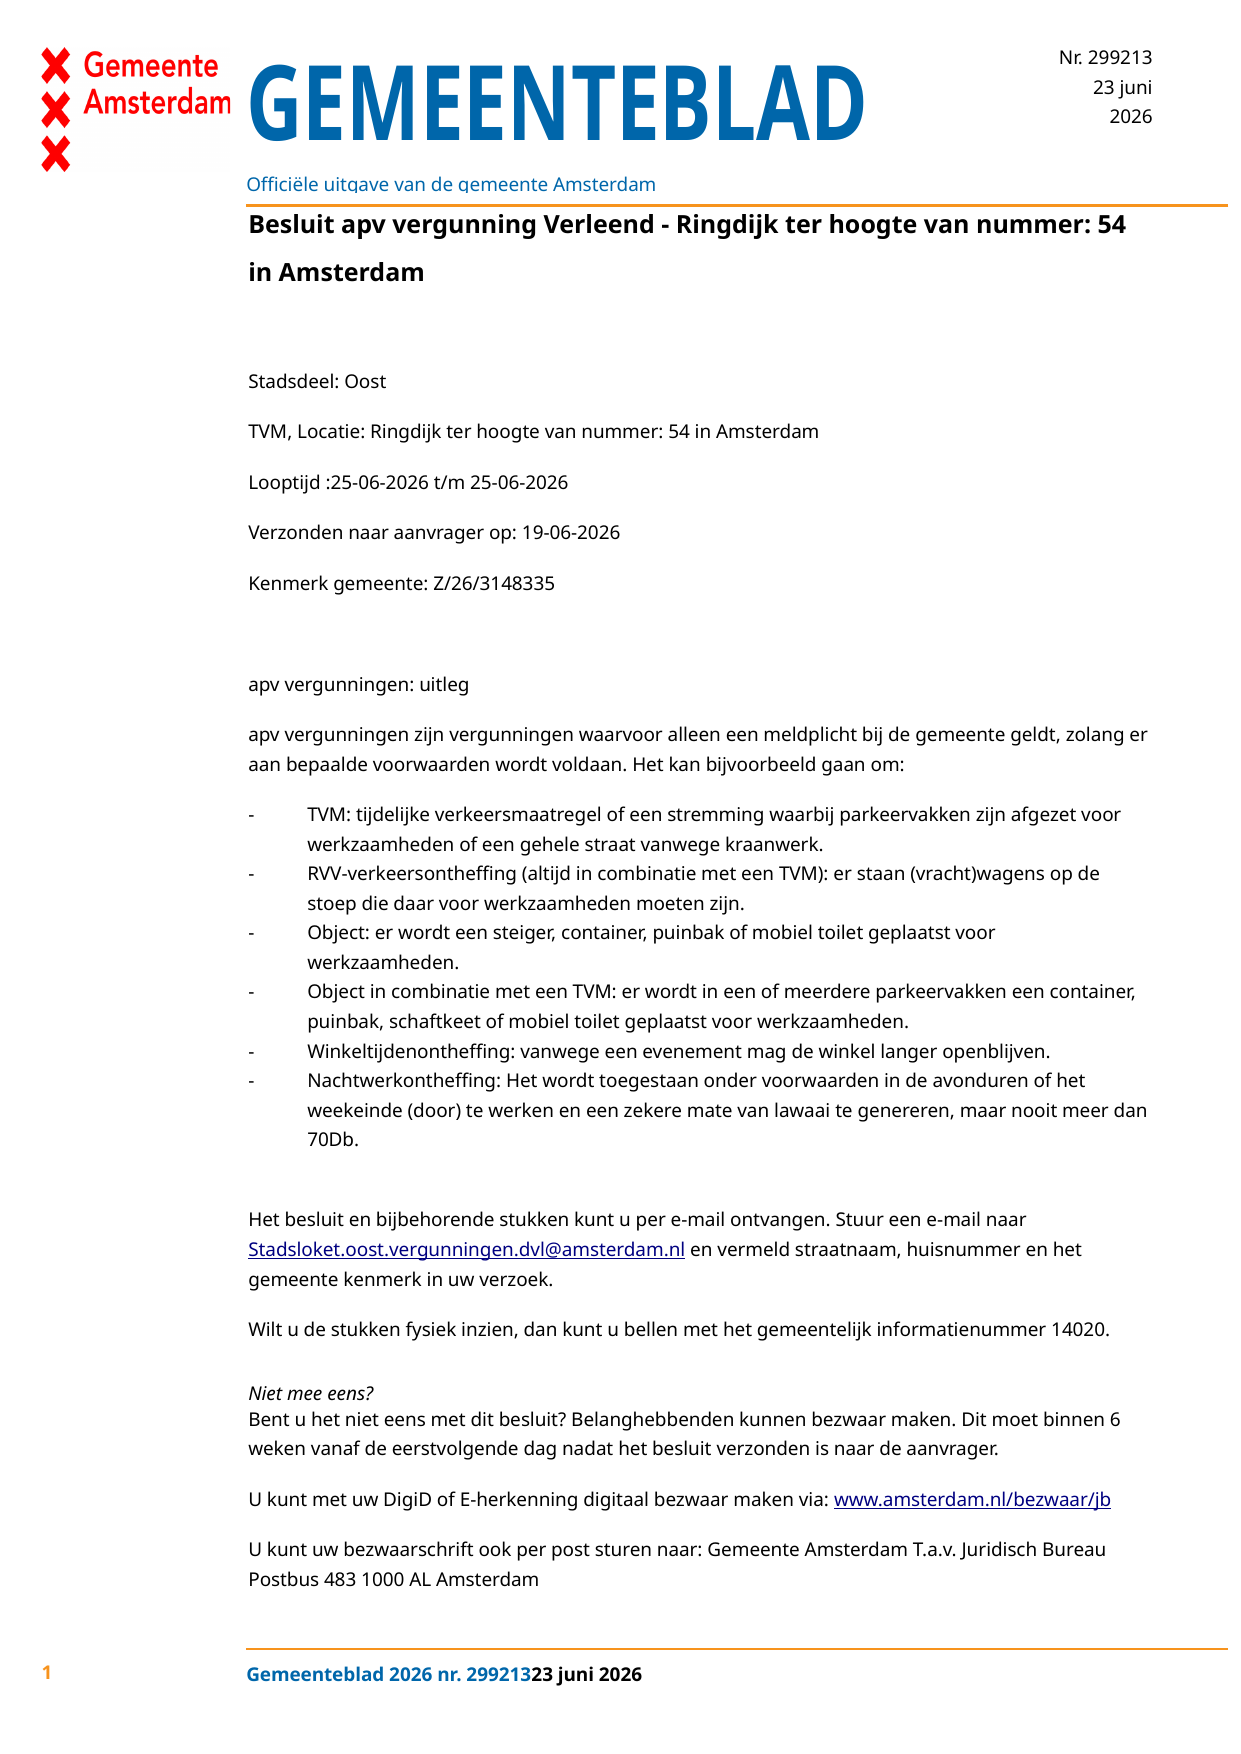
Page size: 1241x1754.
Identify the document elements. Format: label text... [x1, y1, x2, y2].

picture [41, 47, 231, 172]
text Wilt u de stukken fysiek inzien, dan kunt u bellen met het gemeentelijk informatienummer 14020. [248, 1316, 1152, 1342]
text apv vergunningen zijn vergunningen waarvoor alleen een meldplicht bij de gemeente geldt, zolang er aan bepaalde voorwaarden wordt voldaan. Het kan bijvoorbeeld gaan om: [248, 721, 1152, 777]
list Object: er wordt een steiger, container, puinbak of mobiel toilet geplaatst voor werkzaamheden. [248, 919, 1152, 975]
text U kunt uw bezwaarschrift ook per post sturen naar: Gemeente Amsterdam T.a.v. Juridisch Bureau Postbus 483 1000 AL Amsterdam [248, 1536, 1152, 1592]
text Niet mee eens? [248, 1380, 1152, 1406]
text apv vergunningen: uitleg [248, 671, 1152, 697]
text Besluit apv vergunning Verleend - Ringdijk ter hoogte van nummer: 54 in Amsterdam [248, 207, 1152, 288]
text TVM, Locatie: Ringdijk ter hoogte van nummer: 54 in Amsterdam [248, 419, 1152, 444]
list Nachtwerkontheffing: Het wordt toegestaan onder voorwaarden in de avonduren of het weekeinde (door) te werken en een zekere mate van lawaai te genereren, maar nooit meer dan 70Db. [248, 1067, 1152, 1152]
text Stadsdeel: Oost [248, 368, 1152, 394]
text U kunt met uw DigiD of E-herkenning digitaal bezwaar maken via: www.amsterdam.nl/bezwaar/jb [248, 1486, 1152, 1512]
text Looptijd :25-06-2026 t/m 25-06-2026 [248, 469, 1152, 495]
list RVV-verkeersontheffing (altijd in combinatie met een TVM): er staan (vracht)wagens op de stoep die daar voor werkzaamheden moeten zijn. [248, 860, 1152, 916]
text Bent u het niet eens met dit besluit? Belanghebbenden kunnen bezwaar maken. Dit moet binnen 6 weken vanaf de eerstvolgende dag nadat het besluit verzonden is naar de aanvrager. [248, 1406, 1152, 1461]
text Kenmerk gemeente: Z/26/3148335 [248, 570, 1152, 596]
list Object in combinatie met een TVM: er wordt in een of meerdere parkeervakken een container, puinbak, schaftkeet of mobiel toilet geplaatst voor werkzaamheden. [248, 979, 1152, 1034]
list Winkeltijdenontheffing: vanwege een evenement mag de winkel langer openblijven. [248, 1038, 1152, 1064]
text Verzonden naar aanvrager op: 19-06-2026 [248, 519, 1152, 545]
list TVM: tijdelijke verkeersmaatregel of een stremming waarbij parkeervakken zijn afgezet voor werkzaamheden of een gehele straat vanwege kraanwerk. [248, 801, 1152, 857]
text Het besluit en bijbehorende stukken kunt u per e-mail ontvangen. Stuur een e-mail naar Stadsloket.oost.vergunningen.dvl@amsterdam.nl en vermeld straatnaam, huisnummer en het gemeente kenmerk in uw verzoek. [248, 1207, 1152, 1292]
